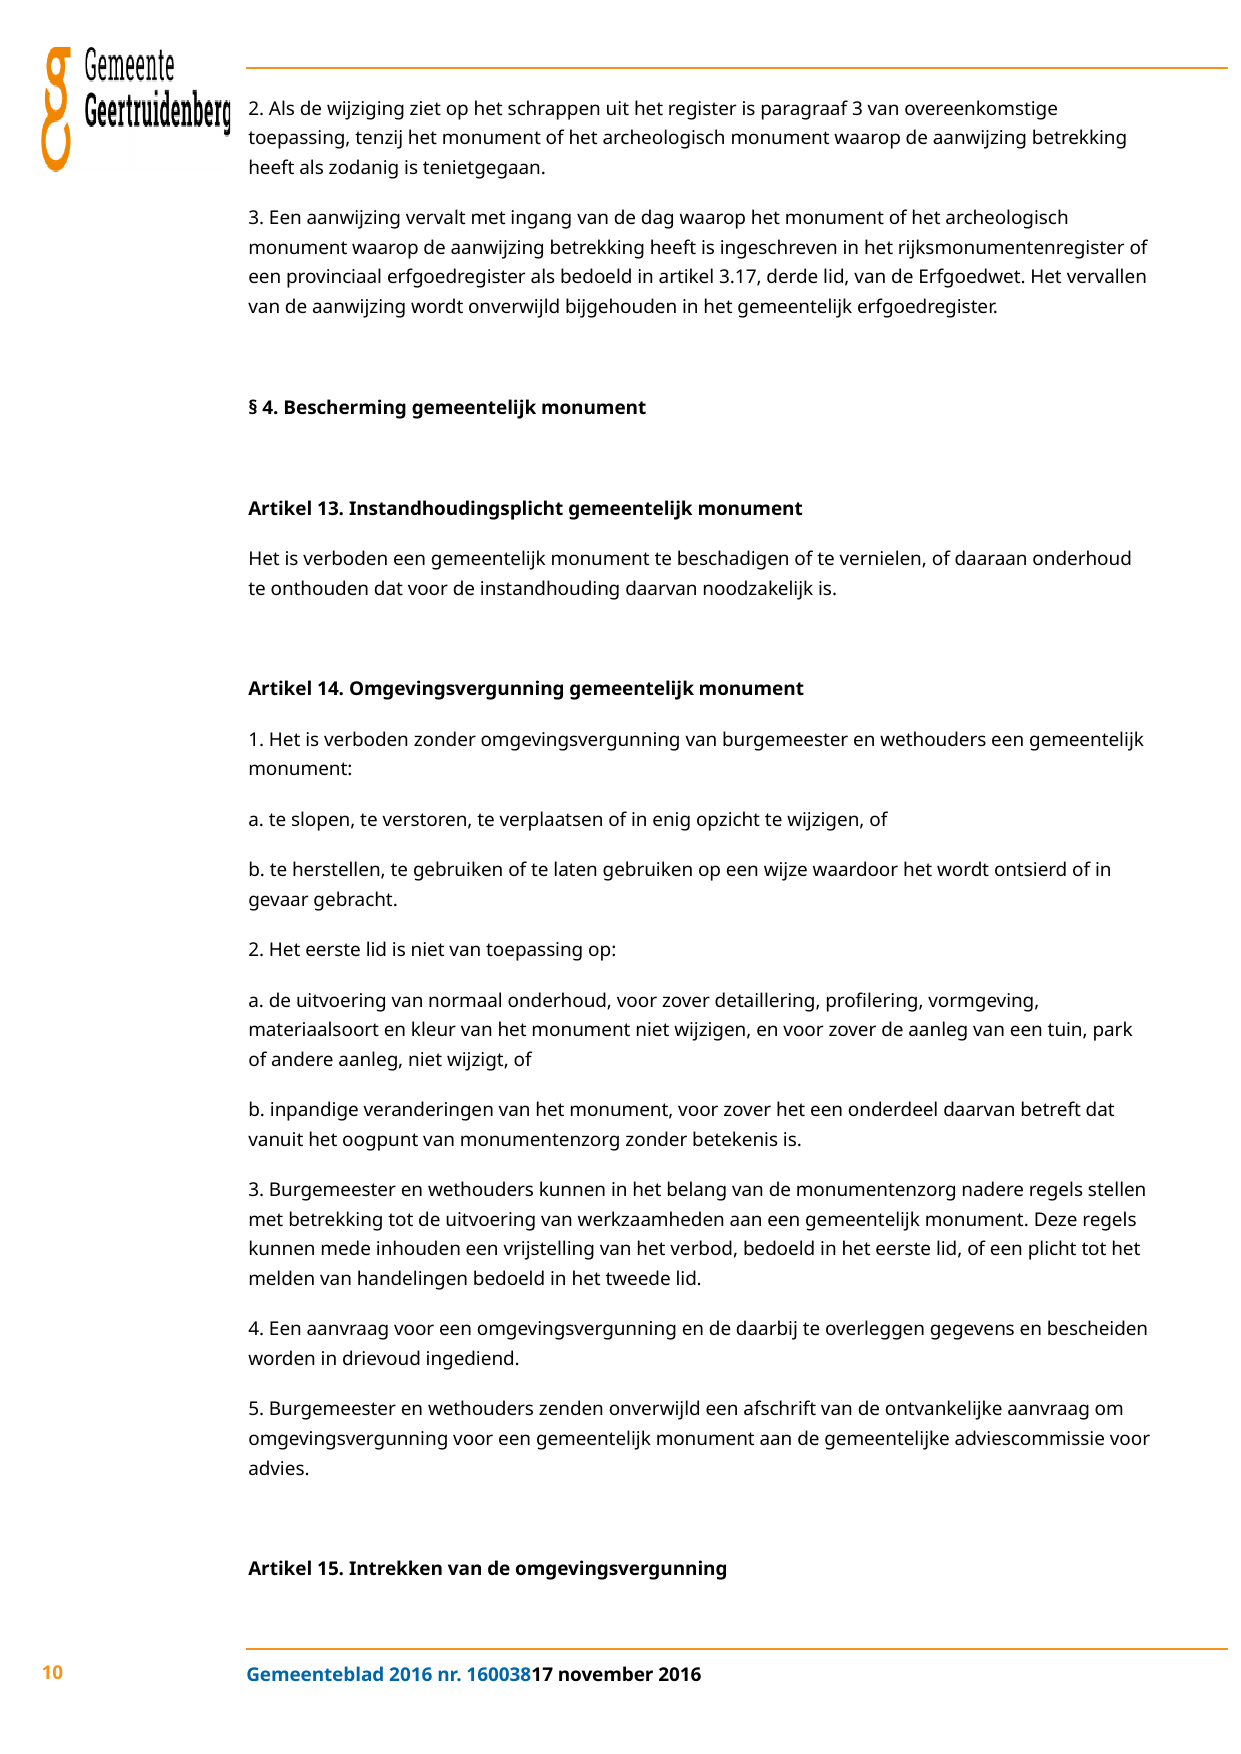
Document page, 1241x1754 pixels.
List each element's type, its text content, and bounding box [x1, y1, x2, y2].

text Artikel 13. Instandhoudingsplicht gemeentelijk monument [248, 495, 1152, 521]
text b. inpandige veranderingen van het monument, voor zover het een onderdeel daarvan betreft dat vanuit het oogpunt van monumentenzorg zonder betekenis is. [248, 1096, 1152, 1152]
text Artikel 15. Intrekken van de omgevingsvergunning [248, 1556, 1152, 1581]
text 3. Een aanwijzing vervalt met ingang van de dag waarop het monument of het archeologisch monument waarop de aanwijzing betrekking heeft is ingeschreven in het rijksmonumentenregister of een provinciaal erfgoedregister als bedoeld in artikel 3.17, derde lid, van de Erfgoedwet. Het vervallen van de aanwijzing wordt onverwijld bijgehouden in het gemeentelijk erfgoedregister. [248, 204, 1152, 319]
text a. te slopen, te verstoren, te verplaatsen of in enig opzicht te wijzigen, of [248, 806, 1152, 832]
text b. te herstellen, te gebruiken of te laten gebruiken op een wijze waardoor het wordt ontsierd of in gevaar gebracht. [248, 856, 1152, 912]
text 1. Het is verboden zonder omgevingsvergunning van burgemeester en wethouders een gemeentelijk monument: [248, 726, 1152, 781]
picture [41, 47, 231, 172]
text Het is verboden een gemeentelijk monument te beschadigen of te vernielen, of daaraan onderhoud te onthouden dat voor de instandhouding daarvan noodzakelijk is. [248, 545, 1152, 601]
text 2. Het eerste lid is niet van toepassing op: [248, 936, 1152, 962]
text a. de uitvoering van normaal onderhoud, voor zover detaillering, profilering, vormgeving, materiaalsoort en kleur van het monument niet wijzigen, en voor zover de aanleg van een tuin, park of andere aanleg, niet wijzigt, of [248, 987, 1152, 1072]
text 4. Een aanvraag voor een omgevingsvergunning en de daarbij te overleggen gegevens en bescheiden worden in drievoud ingediend. [248, 1316, 1152, 1371]
text Artikel 14. Omgevingsvergunning gemeentelijk monument [248, 676, 1152, 701]
text 5. Burgemeester en wethouders zenden onverwijld een afschrift van de ontvankelijke aanvraag om omgevingsvergunning voor een gemeentelijk monument aan de gemeentelijke adviescommissie voor advies. [248, 1396, 1152, 1481]
text 2. Als de wijziging ziet op het schrappen uit het register is paragraaf 3 van overeenkomstige toepassing, tenzij het monument of het archeologisch monument waarop de aanwijzing betrekking heeft als zodanig is tenietgegaan. [248, 95, 1152, 180]
text § 4. Bescherming gemeentelijk monument [248, 394, 1152, 420]
text 3. Burgemeester en wethouders kunnen in het belang van de monumentenzorg nadere regels stellen met betrekking tot de uitvoering van werkzaamheden aan een gemeentelijk monument. Deze regels kunnen mede inhouden een vrijstelling van het verbod, bedoeld in het eerste lid, of een plicht tot het melden van handelingen bedoeld in het tweede lid. [248, 1176, 1152, 1291]
